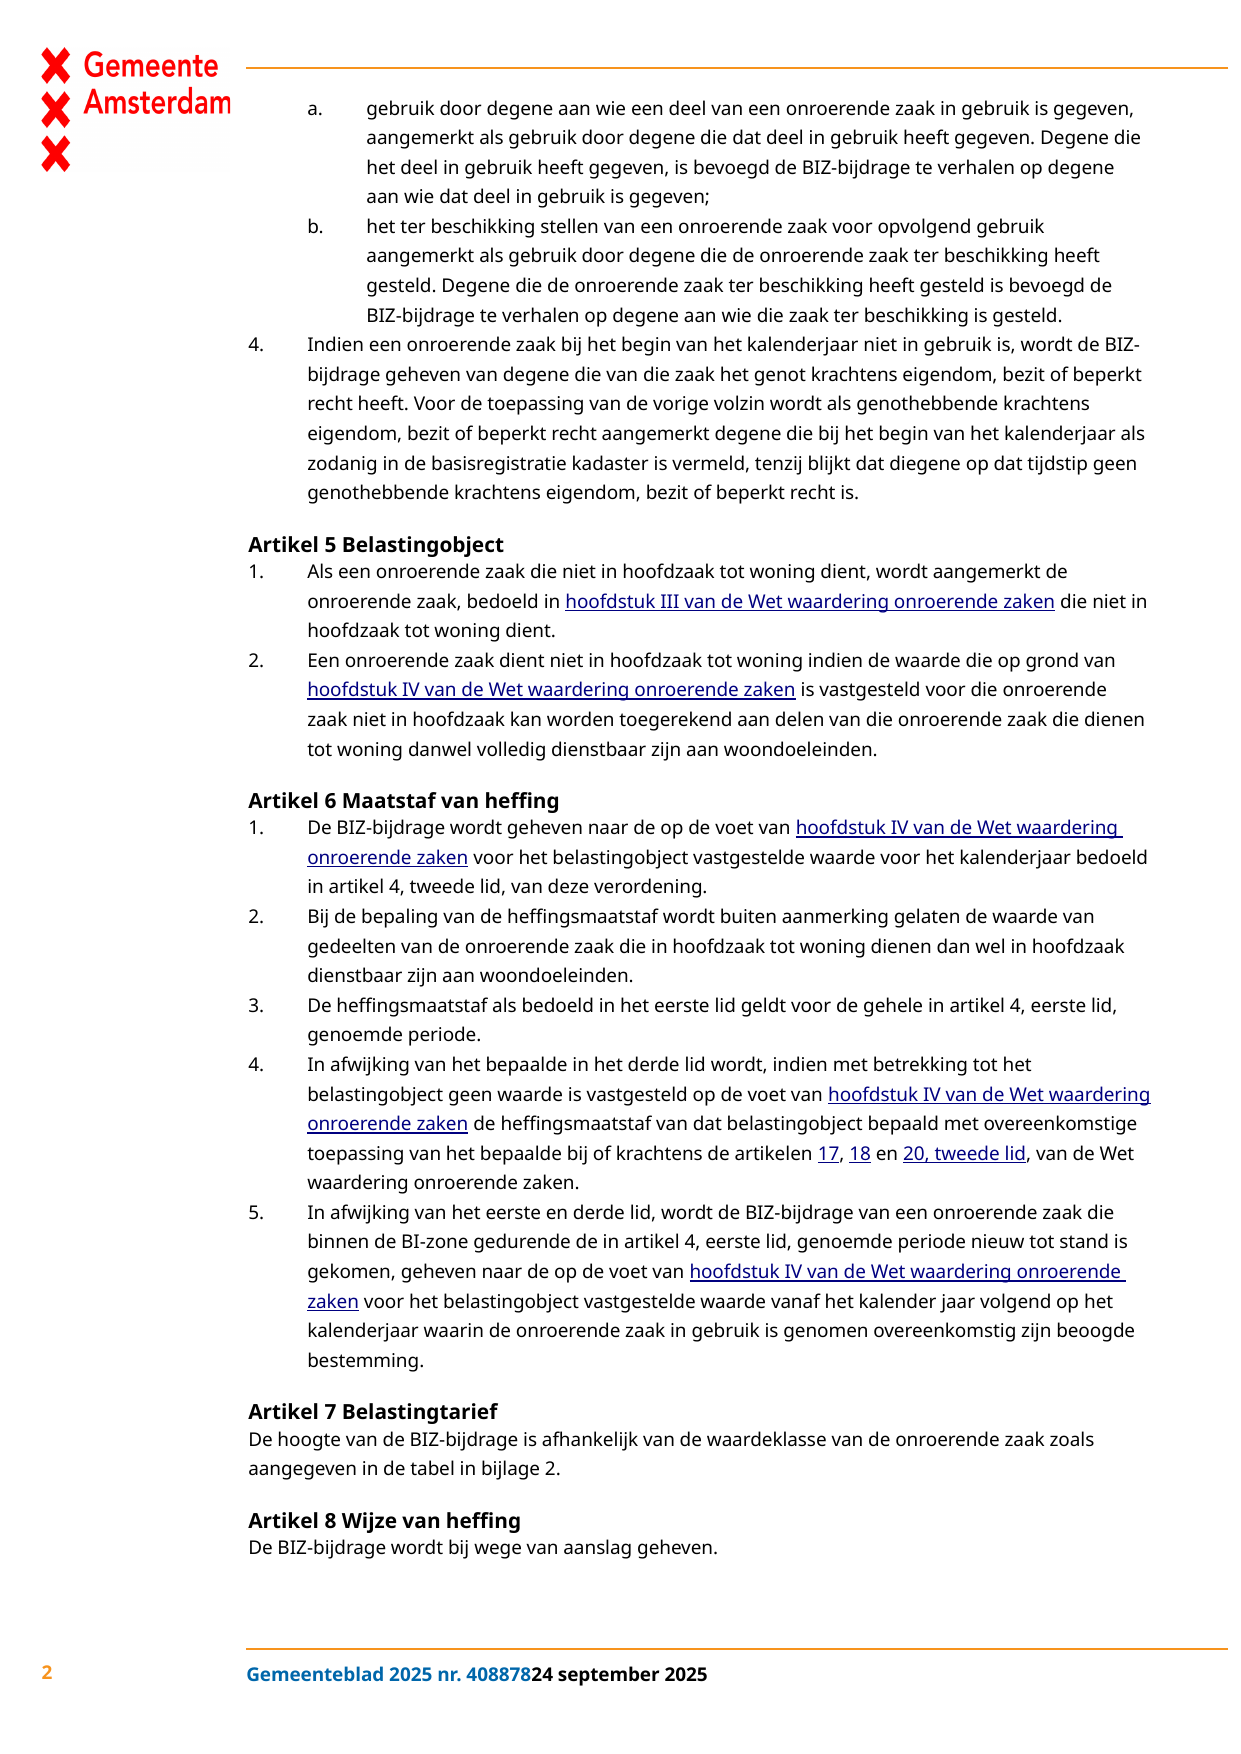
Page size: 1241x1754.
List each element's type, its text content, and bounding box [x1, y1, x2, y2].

list het ter beschikking stellen van een onroerende zaak voor opvolgend gebruik aangemerkt als gebruik door degene die de onroerende zaak ter beschikking heeft gesteld. Degene die de onroerende zaak ter beschikking heeft gesteld is bevoegd de BIZ-bijdrage te verhalen op degene aan wie die zaak ter beschikking is gesteld. [307, 213, 1152, 328]
text Artikel 8 Wijze van heffing [248, 1506, 1152, 1534]
text Artikel 7 Belastingtarief [248, 1397, 1152, 1426]
picture [41, 47, 231, 172]
list Indien een onroerende zaak bij het begin van het kalenderjaar niet in gebruik is, wordt de BIZ-bijdrage geheven van degene die van die zaak het genot krachtens eigendom, bezit of beperkt recht heeft. Voor de toepassing van de vorige volzin wordt als genothebbende krachtens eigendom, bezit of beperkt recht aangemerkt degene die bij het begin van het kalenderjaar als zodanig in de basisregistratie kadaster is vermeld, tenzij blijkt dat diegene op dat tijdstip geen genothebbende krachtens eigendom, bezit of beperkt recht is. [248, 331, 1152, 505]
list Bij de bepaling van de heffingsmaatstaf wordt buiten aanmerking gelaten de waarde van gedeelten van de onroerende zaak die in hoofdzaak tot woning dienen dan wel in hoofdzaak dienstbaar zijn aan woondoeleinden. [248, 903, 1152, 988]
list In afwijking van het bepaalde in het derde lid wordt, indien met betrekking tot het belastingobject geen waarde is vastgesteld op de voet van hoofdstuk IV van de Wet waardering onroerende zaken de heffingsmaatstaf van dat belastingobject bepaald met overeenkomstige toepassing van het bepaalde bij of krachtens de artikelen 17, 18 en 20, tweede lid, van de Wet waardering onroerende zaken. [248, 1051, 1152, 1195]
list gebruik door degene aan wie een deel van een onroerende zaak in gebruik is gegeven, aangemerkt als gebruik door degene die dat deel in gebruik heeft gegeven. Degene die het deel in gebruik heeft gegeven, is bevoegd de BIZ-bijdrage te verhalen op degene aan wie dat deel in gebruik is gegeven; [307, 95, 1152, 209]
list Een onroerende zaak dient niet in hoofdzaak tot woning indien de waarde die op grond van hoofdstuk IV van de Wet waardering onroerende zaken is vastgesteld voor die onroerende zaak niet in hoofdzaak kan worden toegerekend aan delen van die onroerende zaak die dienen tot woning danwel volledig dienstbaar zijn aan woondoeleinden. [248, 647, 1152, 761]
text Artikel 6 Maatstaf van heffing [248, 786, 1152, 814]
list Als een onroerende zaak die niet in hoofdzaak tot woning dient, wordt aangemerkt de onroerende zaak, bedoeld in hoofdstuk III van de Wet waardering onroerende zaken die niet in hoofdzaak tot woning dient. [248, 558, 1152, 643]
text De hoogte van de BIZ-bijdrage is afhankelijk van de waardeklasse van de onroerende zaak zoals aangegeven in de tabel in bijlage 2. [248, 1426, 1152, 1481]
list De BIZ-bijdrage wordt geheven naar de op de voet van hoofdstuk IV van de Wet waardering onroerende zaken voor het belastingobject vastgestelde waarde voor het kalenderjaar bedoeld in artikel 4, tweede lid, van deze verordening. [248, 814, 1152, 899]
text De BIZ-bijdrage wordt bij wege van aanslag geheven. [248, 1534, 1152, 1560]
list In afwijking van het eerste en derde lid, wordt de BIZ-bijdrage van een onroerende zaak die binnen de BI-zone gedurende de in artikel 4, eerste lid, genoemde periode nieuw tot stand is gekomen, geheven naar de op de voet van hoofdstuk IV van de Wet waardering onroerende zaken voor het belastingobject vastgestelde waarde vanaf het kalender jaar volgend op het kalenderjaar waarin de onroerende zaak in gebruik is genomen overeenkomstig zijn beoogde bestemming. [248, 1199, 1152, 1373]
list De heffingsmaatstaf als bedoeld in het eerste lid geldt voor de gehele in artikel 4, eerste lid, genoemde periode. [248, 992, 1152, 1047]
text Artikel 5 Belastingobject [248, 530, 1152, 558]
